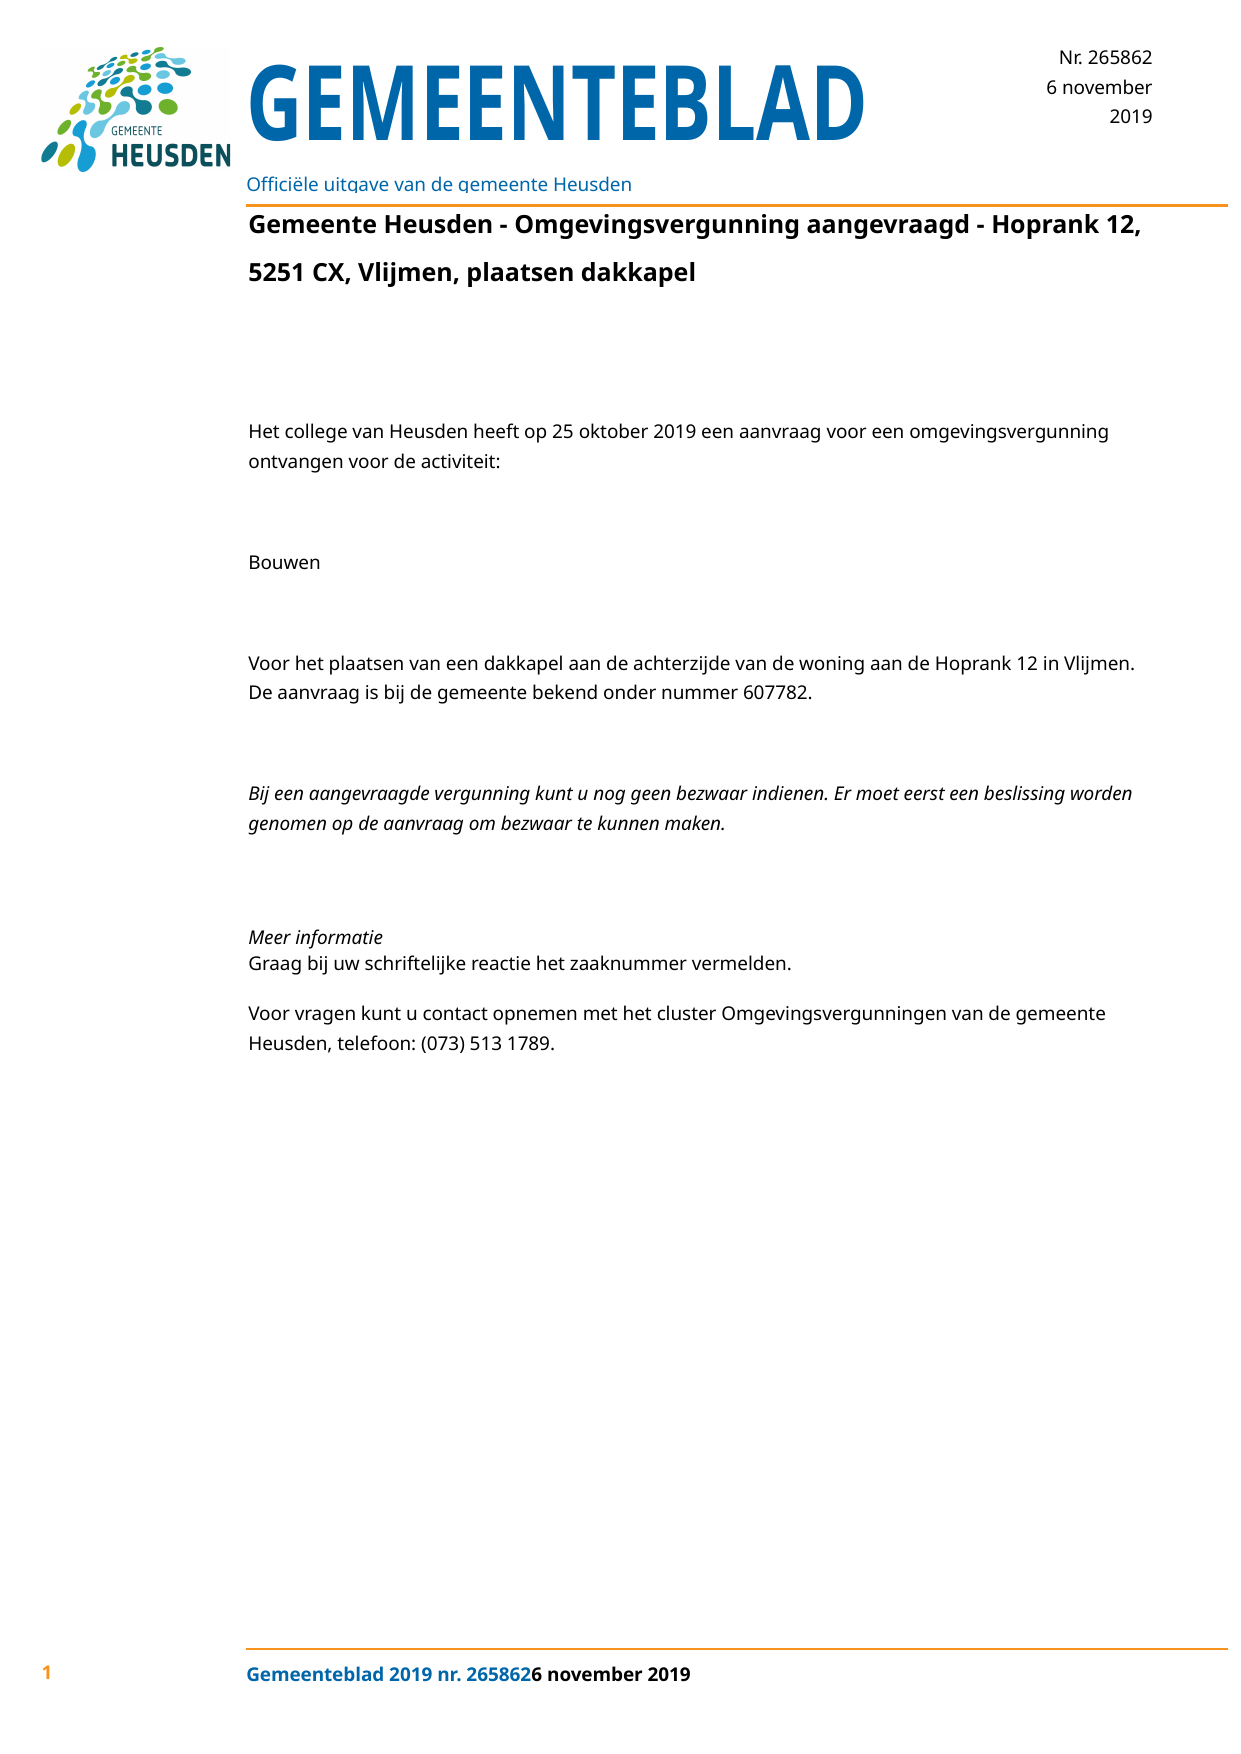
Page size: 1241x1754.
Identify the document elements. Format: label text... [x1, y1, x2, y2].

text Bij een aangevraagde vergunning kunt u nog geen bezwaar indienen. Er moet eerst een beslissing worden genomen op de aanvraag om bezwaar te kunnen maken. [248, 780, 1152, 836]
text Graag bij uw schriftelijke reactie het zaaknummer vermelden. [248, 950, 1152, 976]
text Bouwen [248, 549, 1152, 575]
text Voor vragen kunt u contact opnemen met het cluster Omgevingsvergunningen van de gemeente Heusden, telefoon: (073) 513 1789. [248, 1001, 1152, 1056]
picture [41, 47, 231, 172]
text Meer informatie [248, 924, 1152, 950]
text Gemeente Heusden - Omgevingsvergunning aangevraagd - Hoprank 12, 5251 CX, Vlijmen, plaatsen dakkapel [248, 207, 1152, 288]
text Het college van Heusden heeft op 25 oktober 2019 een aanvraag voor een omgevingsvergunning ontvangen voor de activiteit: [248, 419, 1152, 474]
text Voor het plaatsen van een dakkapel aan de achterzijde van de woning aan de Hoprank 12 in Vlijmen. De aanvraag is bij de gemeente bekend onder nummer 607782. [248, 650, 1152, 705]
